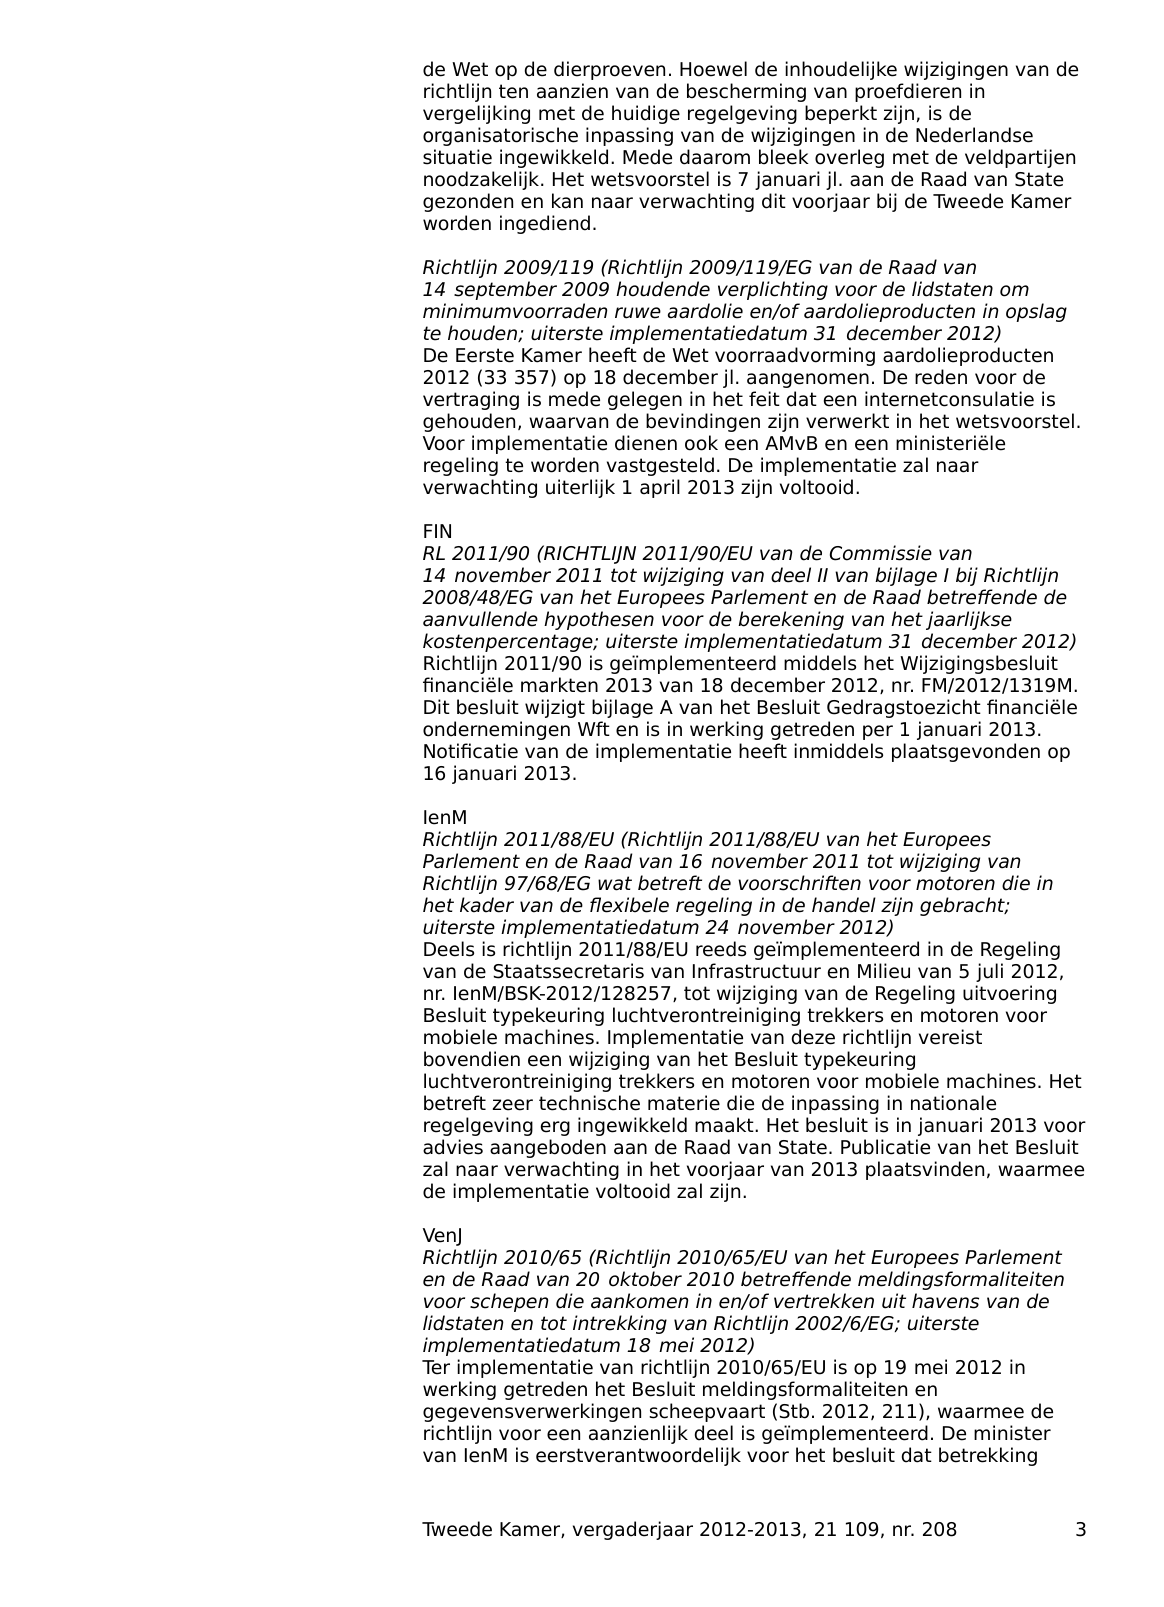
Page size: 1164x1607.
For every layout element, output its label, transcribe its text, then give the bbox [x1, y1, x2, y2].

text Richtlijn 2011/90 is geïmplementeerd middels het Wijzigingsbesluit financiële markten 2013 van 18 december 2012, nr. FM/2012/1319M. Dit besluit wijzigt bijlage A van het Besluit Gedragstoezicht financiële ondernemingen Wft en is in werking getreden per 1 januari 2013. Notificatie van de implementatie heeft inmiddels plaatsgevonden op 16 januari 2013. [422, 653, 1087, 785]
text RL 2011/90 (RICHTLIJN 2011/90/EU van de Commissie van 14 november 2011 tot wijziging van deel II van bijlage I bij Richtlijn 2008/48/EG van het Europees Parlement en de Raad betreffende de aanvullende hypothesen voor de berekening van het jaarlijkse kostenpercentage; uiterste implementatiedatum 31 december 2012) [422, 543, 1087, 653]
text Ter implementatie van richtlijn 2010/65/EU is op 19 mei 2012 in werking getreden het Besluit meldingsformaliteiten en gegevensverwerkingen scheepvaart (Stb. 2012, 211), waarmee de richtlijn voor een aanzienlijk deel is geïmplementeerd. De minister van IenM is eerstverantwoordelijk voor het besluit dat betrekking [422, 1357, 1087, 1467]
text IenM [422, 807, 1087, 829]
text De Eerste Kamer heeft de Wet voorraadvorming aardolieproducten 2012 (33 357) op 18 december jl. aangenomen. De reden voor de vertraging is mede gelegen in het feit dat een internetconsulatie is gehouden, waarvan de bevindingen zijn verwerkt in het wetsvoorstel. Voor implementatie dienen ook een AMvB en een ministeriële regeling te worden vastgesteld. De implementatie zal naar verwachting uiterlijk 1 april 2013 zijn voltooid. [422, 345, 1087, 499]
text Richtlijn 2009/119 (Richtlijn 2009/119/EG van de Raad van 14 september 2009 houdende verplichting voor de lidstaten om minimumvoorraden ruwe aardolie en/of aardolieproducten in opslag te houden; uiterste implementatiedatum 31 december 2012) [422, 257, 1087, 345]
text FIN [422, 521, 1087, 543]
text Deels is richtlijn 2011/88/EU reeds geïmplementeerd in de Regeling van de Staatssecretaris van Infrastructuur en Milieu van 5 juli 2012, nr. IenM/BSK-2012/128257, tot wijziging van de Regeling uitvoering Besluit typekeuring luchtverontreiniging trekkers en motoren voor mobiele machines. Implementatie van deze richtlijn vereist bovendien een wijziging van het Besluit typekeuring luchtverontreiniging trekkers en motoren voor mobiele machines. Het betreft zeer technische materie die de inpassing in nationale regelgeving erg ingewikkeld maakt. Het besluit is in januari 2013 voor advies aangeboden aan de Raad van State. Publicatie van het Besluit zal naar verwachting in het voorjaar van 2013 plaatsvinden, waarmee de implementatie voltooid zal zijn. [422, 939, 1087, 1203]
text de Wet op de dierproeven. Hoewel de inhoudelijke wijzigingen van de richtlijn ten aanzien van de bescherming van proefdieren in vergelijking met de huidige regelgeving beperkt zijn, is de organisatorische inpassing van de wijzigingen in de Nederlandse situatie ingewikkeld. Mede daarom bleek overleg met de veldpartijen noodzakelijk. Het wetsvoorstel is 7 januari jl. aan de Raad van State gezonden en kan naar verwachting dit voorjaar bij de Tweede Kamer worden ingediend. [422, 59, 1087, 235]
text VenJ [422, 1225, 1087, 1247]
text Richtlijn 2010/65 (Richtlijn 2010/65/EU van het Europees Parlement en de Raad van 20 oktober 2010 betreffende meldingsformaliteiten voor schepen die aankomen in en/of vertrekken uit havens van de lidstaten en tot intrekking van Richtlijn 2002/6/EG; uiterste implementatiedatum 18 mei 2012) [422, 1247, 1087, 1357]
text Richtlijn 2011/88/EU (Richtlijn 2011/88/EU van het Europees Parlement en de Raad van 16 november 2011 tot wijziging van Richtlijn 97/68/EG wat betreft de voorschriften voor motoren die in het kader van de flexibele regeling in de handel zijn gebracht; uiterste implementatiedatum 24 november 2012) [422, 829, 1087, 939]
